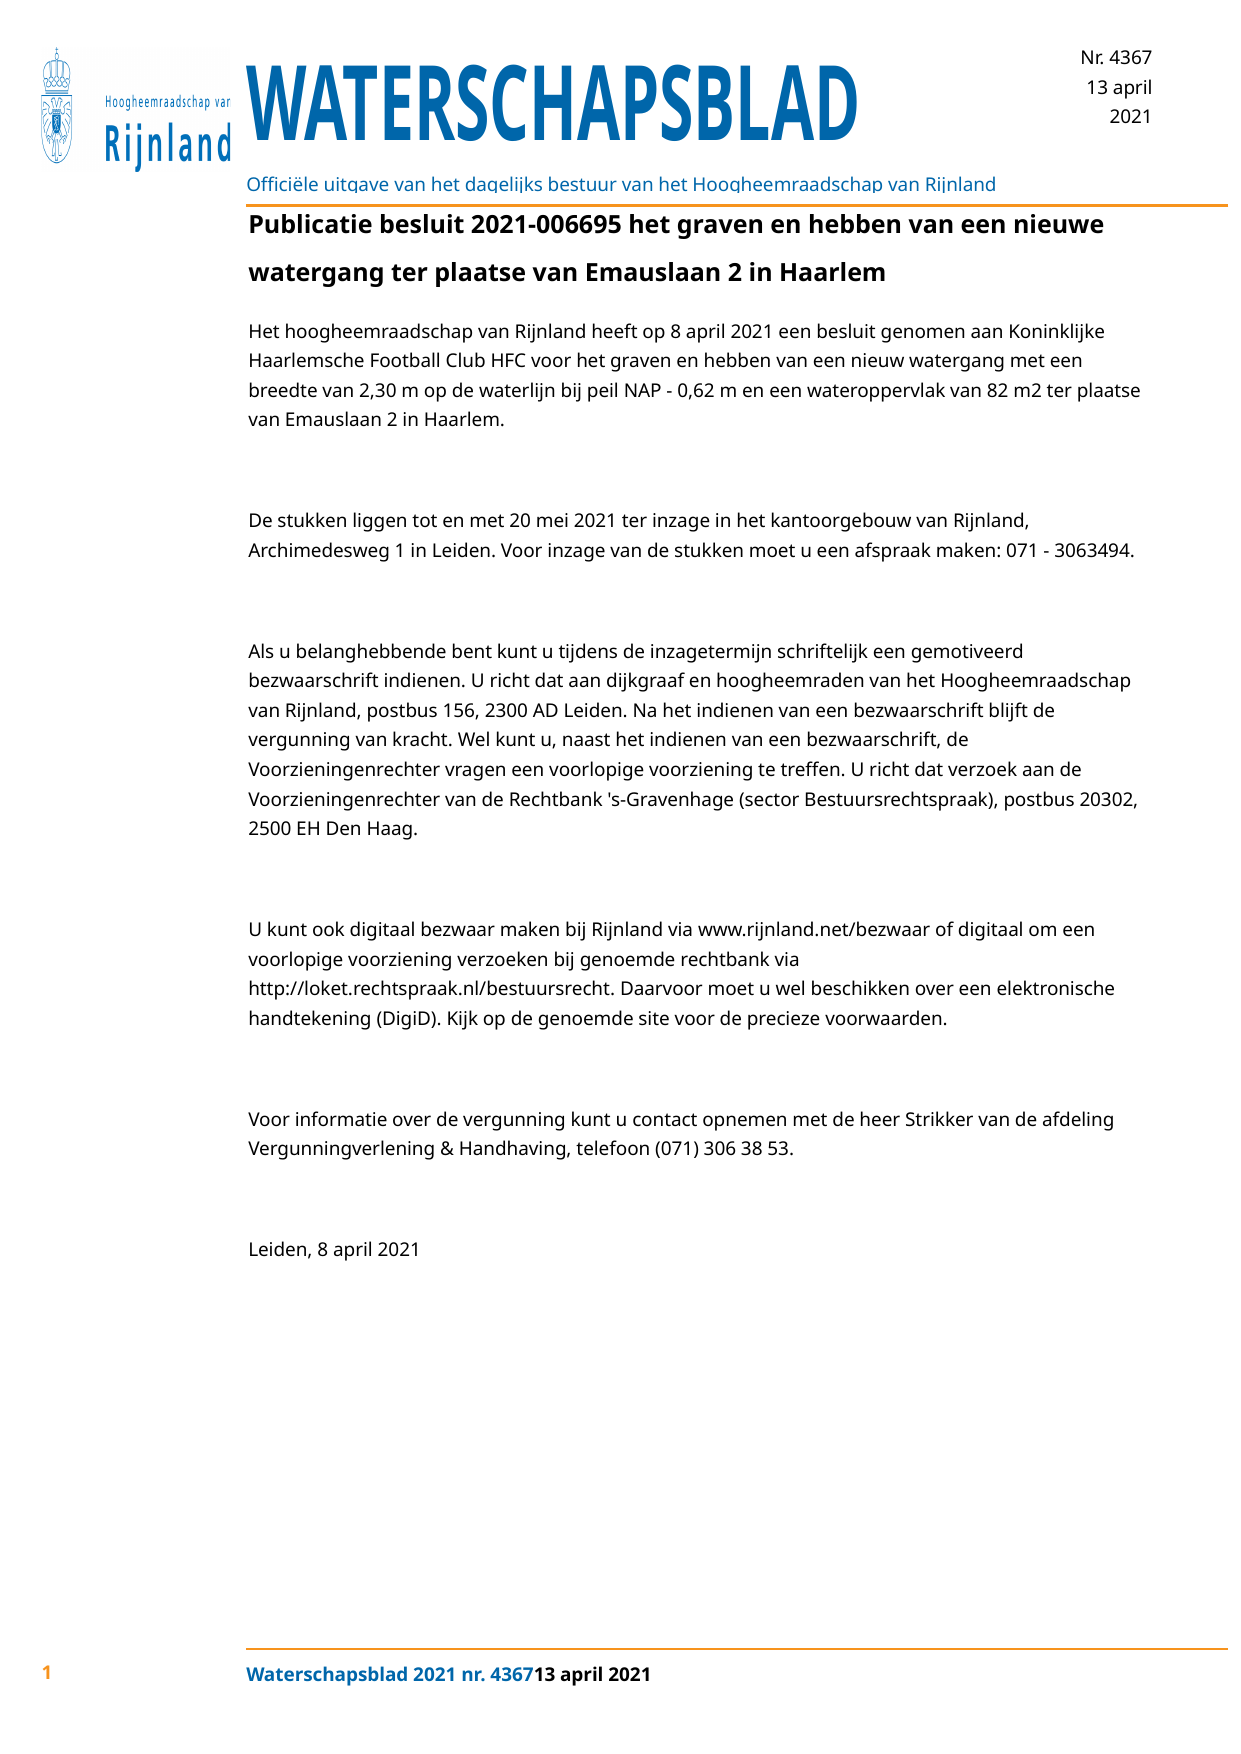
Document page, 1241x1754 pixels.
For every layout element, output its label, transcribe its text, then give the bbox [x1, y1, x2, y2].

text Als u belanghebbende bent kunt u tijdens de inzagetermijn schriftelijk een gemotiveerd bezwaarschrift indienen. U richt dat aan dijkgraaf en hoogheemraden van het Hoogheemraadschap van Rijnland, postbus 156, 2300 AD Leiden. Na het indienen van een bezwaarschrift blijft de vergunning van kracht. Wel kunt u, naast het indienen van een bezwaarschrift, de Voorzieningenrechter vragen een voorlopige voorziening te treffen. U richt dat verzoek aan de Voorzieningenrechter van de Rechtbank 's-Gravenhage (sector Bestuursrechtspraak), postbus 20302, 2500 EH Den Haag. [248, 638, 1152, 841]
text De stukken liggen tot en met 20 mei 2021 ter inzage in het kantoorgebouw van Rijnland, Archimedesweg 1 in Leiden. Voor inzage van de stukken moet u een afspraak maken: 071 - 3063494. [248, 507, 1152, 563]
text Leiden, 8 april 2021 [248, 1236, 1152, 1262]
text Voor informatie over de vergunning kunt u contact opnemen met de heer Strikker van de afdeling Vergunningverlening & Handhaving, telefoon (071) 306 38 53. [248, 1106, 1152, 1161]
text Het hoogheemraadschap van Rijnland heeft op 8 april 2021 een besluit genomen aan Koninklijke Haarlemsche Football Club HFC voor het graven en hebben van een nieuw watergang met een breedte van 2,30 m op de waterlijn bij peil NAP - 0,62 m en een wateroppervlak van 82 m2 ter plaatse van Emauslaan 2 in Haarlem. [248, 318, 1152, 432]
text Publicatie besluit 2021-006695 het graven en hebben van een nieuwe watergang ter plaatse van Emauslaan 2 in Haarlem [248, 207, 1152, 288]
text U kunt ook digitaal bezwaar maken bij Rijnland via www.rijnland.net/bezwaar of digitaal om een voorlopige voorziening verzoeken bij genoemde rechtbank via http://loket.rechtspraak.nl/bestuursrecht. Daarvoor moet u wel beschikken over een elektronische handtekening (DigiD). Kijk op de genoemde site voor de precieze voorwaarden. [248, 916, 1152, 1031]
picture [41, 47, 231, 172]
